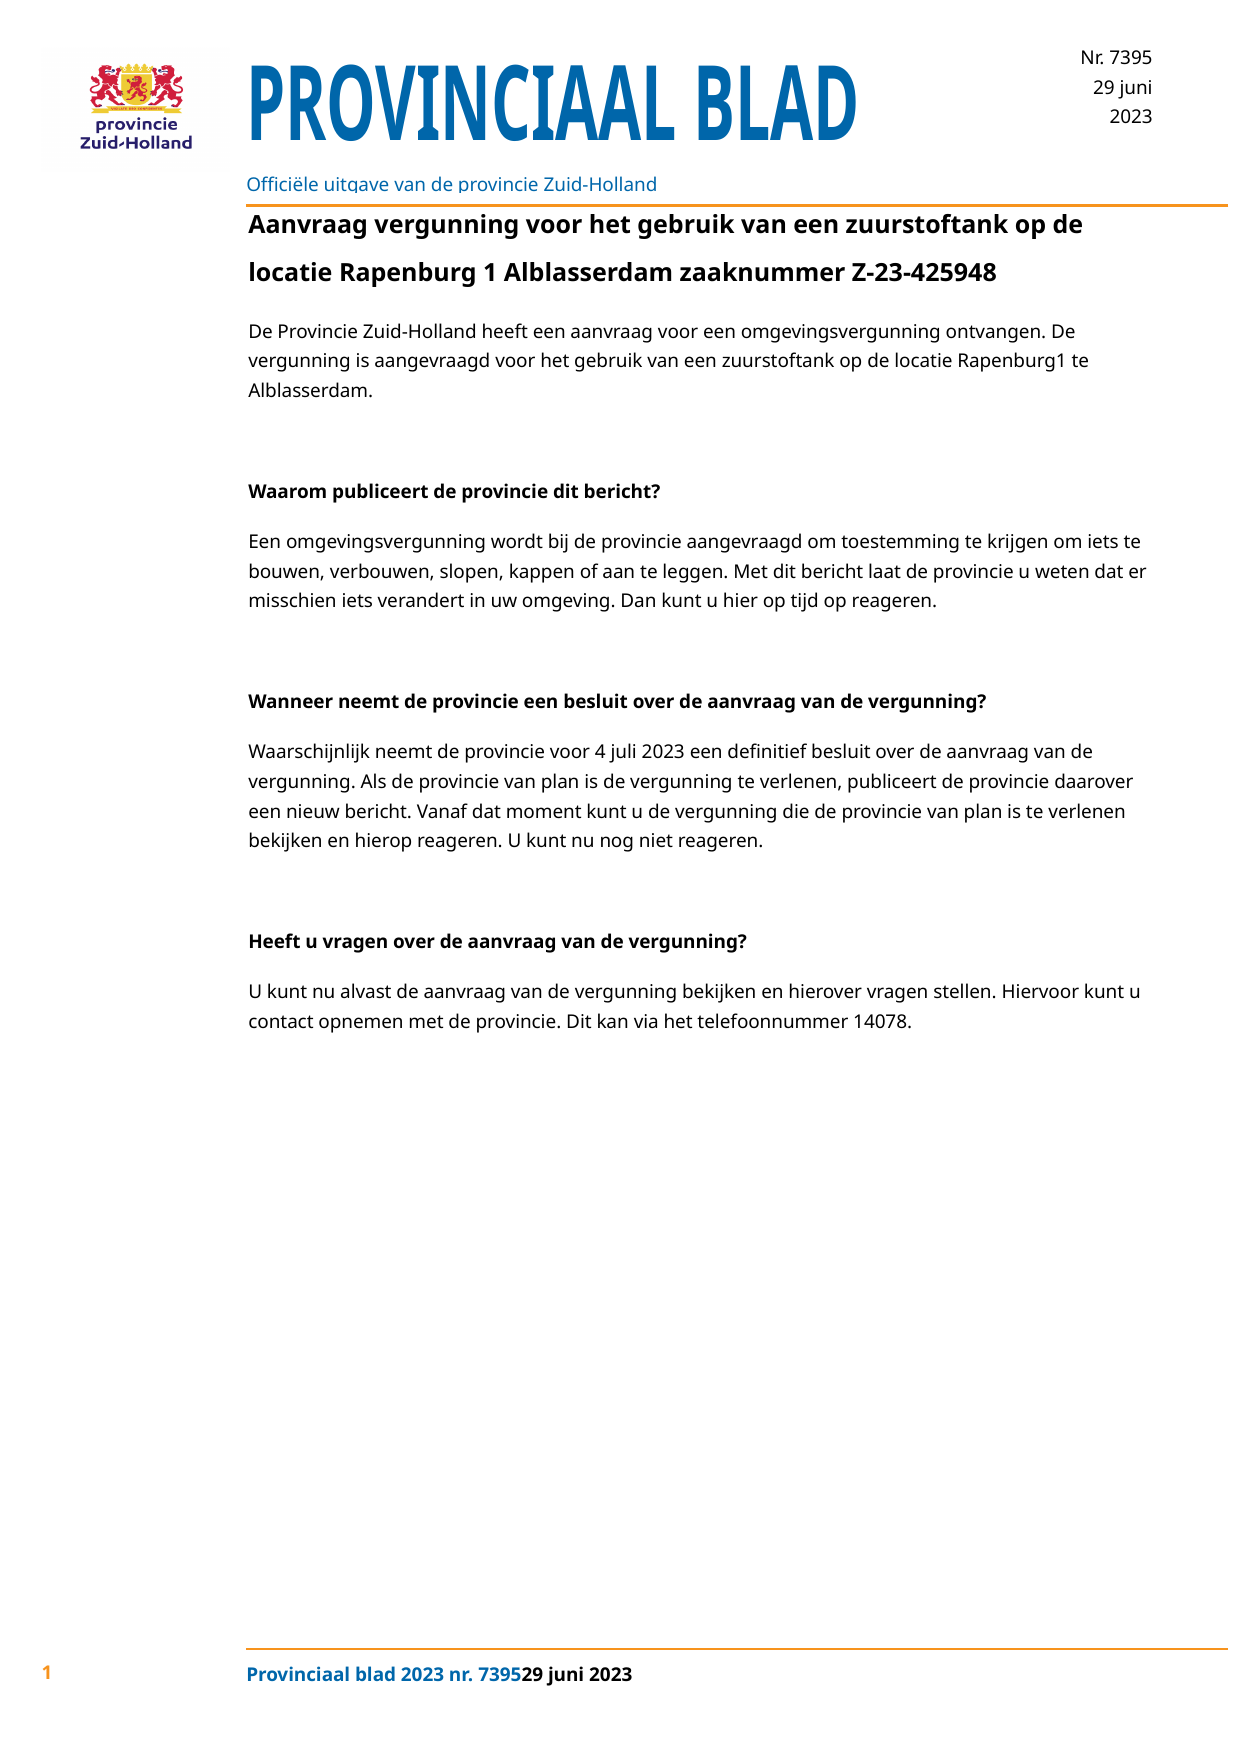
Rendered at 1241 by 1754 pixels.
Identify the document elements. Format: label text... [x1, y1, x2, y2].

text U kunt nu alvast de aanvraag van de vergunning bekijken en hierover vragen stellen. Hiervoor kunt u contact opnemen met de provincie. Dit kan via het telefoonnummer 14078. [248, 979, 1152, 1034]
text Waarschijnlijk neemt de provincie voor 4 juli 2023 een definitief besluit over de aanvraag van de vergunning. Als de provincie van plan is de vergunning te verlenen, publiceert de provincie daarover een nieuw bericht. Vanaf dat moment kunt u de vergunning die de provincie van plan is te verlenen bekijken en hierop reageren. U kunt nu nog niet reageren. [248, 739, 1152, 853]
picture [41, 47, 231, 172]
text Aanvraag vergunning voor het gebruik van een zuurstoftank op de locatie Rapenburg 1 Alblasserdam zaaknummer Z-23-425948 [248, 207, 1152, 288]
text Heeft u vragen over de aanvraag van de vergunning? [248, 928, 1152, 954]
text Waarom publiceert de provincie dit bericht? [248, 478, 1152, 504]
text Wanneer neemt de provincie een besluit over de aanvraag van de vergunning? [248, 688, 1152, 714]
text Een omgevingsvergunning wordt bij de provincie aangevraagd om toestemming te krijgen om iets te bouwen, verbouwen, slopen, kappen of aan te leggen. Met dit bericht laat de provincie u weten dat er misschien iets verandert in uw omgeving. Dan kunt u hier op tijd op reageren. [248, 528, 1152, 613]
text De Provincie Zuid-Holland heeft een aanvraag voor een omgevingsvergunning ontvangen. De vergunning is aangevraagd voor het gebruik van een zuurstoftank op de locatie Rapenburg1 te Alblasserdam. [248, 318, 1152, 403]
